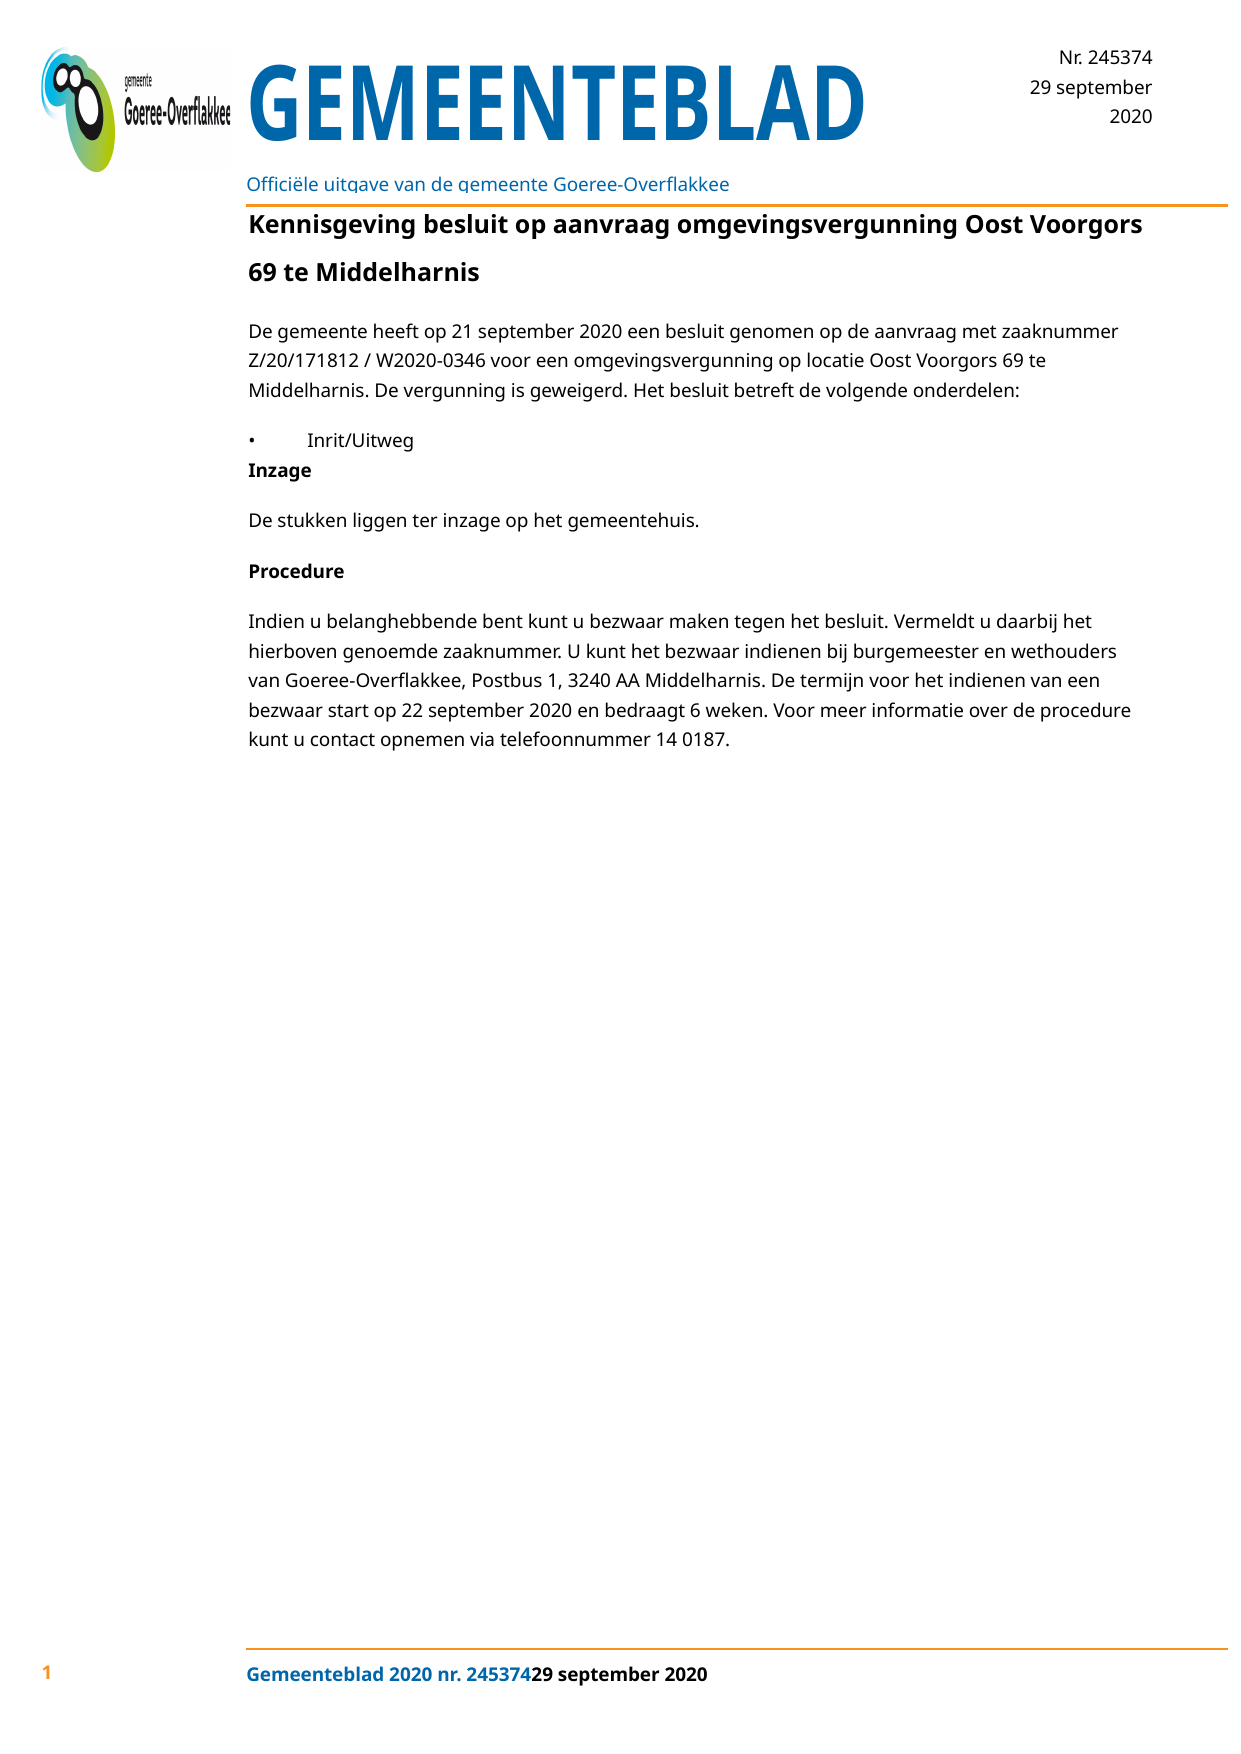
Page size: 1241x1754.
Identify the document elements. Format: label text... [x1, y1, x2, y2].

text Procedure [248, 558, 1152, 584]
text De gemeente heeft op 21 september 2020 een besluit genomen op de aanvraag met zaaknummer Z/20/171812 / W2020-0346 voor een omgevingsvergunning op locatie Oost Voorgors 69 te Middelharnis. De vergunning is geweigerd. Het besluit betreft de volgende onderdelen: [248, 318, 1152, 403]
text Kennisgeving besluit op aanvraag omgevingsvergunning Oost Voorgors 69 te Middelharnis [248, 207, 1152, 288]
text De stukken liggen ter inzage op het gemeentehuis. [248, 507, 1152, 533]
text Indien u belanghebbende bent kunt u bezwaar maken tegen het besluit. Vermeldt u daarbij het hierboven genoemde zaaknummer. U kunt het bezwaar indienen bij burgemeester en wethouders van Goeree-Overflakkee, Postbus 1, 3240 AA Middelharnis. De termijn voor het indienen van een bezwaar start op 22 september 2020 en bedraagt 6 weken. Voor meer informatie over de procedure kunt u contact opnemen via telefoonnummer 14 0187. [248, 608, 1152, 752]
picture [41, 47, 231, 172]
text Inzage [248, 457, 1152, 483]
list Inrit/Uitweg [248, 427, 1152, 453]
